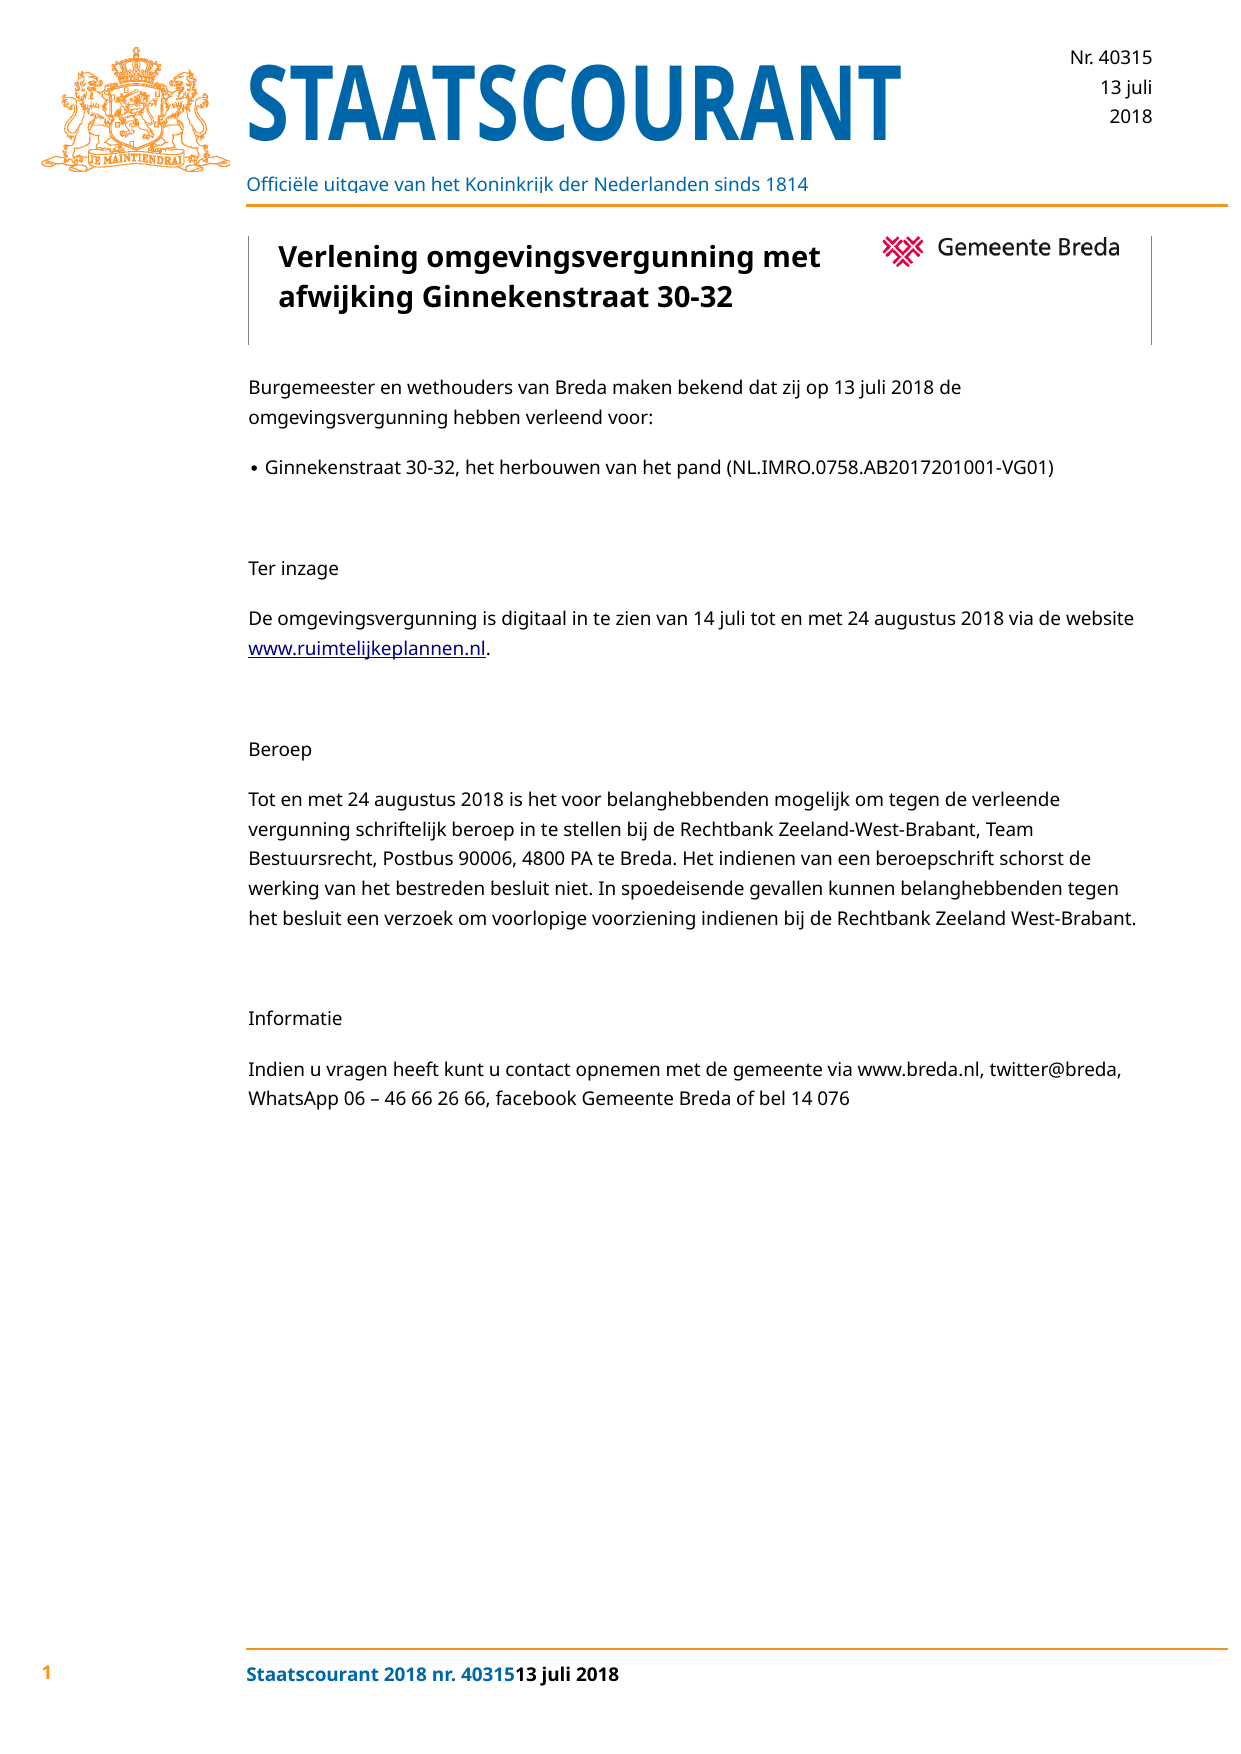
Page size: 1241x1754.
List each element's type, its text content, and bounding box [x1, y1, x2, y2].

text Burgemeester en wethouders van Breda maken bekend dat zij op 13 juli 2018 de omgevingsvergunning hebben verleend voor: [248, 374, 1152, 429]
text ∙ Ginnekenstraat 30-32, het herbouwen van het pand (NL.IMRO.0758.AB2017201001-VG01) [248, 454, 1152, 480]
text Informatie [248, 1006, 1152, 1031]
text De omgevingsvergunning is digitaal in te zien van 14 juli tot en met 24 augustus 2018 via de website www.ruimtelijkeplannen.nl. [248, 606, 1152, 661]
picture [882, 236, 1119, 267]
table_header [850, 236, 1151, 345]
text Tot en met 24 augustus 2018 is het voor belanghebbenden mogelijk om tegen de verleende vergunning schriftelijk beroep in te stellen bij de Rechtbank Zeeland-West-Brabant, Team Bestuursrecht, Postbus 90006, 4800 PA te Breda. Het indienen van een beroepschrift schorst de werking van het bestreden besluit niet. In spoedeisende gevallen kunnen belanghebbenden tegen het besluit een verzoek om voorlopige voorziening indienen bij de Rechtbank Zeeland West-Brabant. [248, 786, 1152, 930]
text Indien u vragen heeft kunt u contact opnemen met de gemeente via www.breda.nl, twitter@breda, WhatsApp 06 – 46 66 26 66, facebook Gemeente Breda of bel 14 076 [248, 1056, 1152, 1111]
text Beroep [248, 736, 1152, 762]
table_header Verlening omgevingsvergunning met afwijking Ginnekenstraat 30-32 [249, 236, 850, 345]
picture [41, 47, 231, 172]
text Ter inzage [248, 555, 1152, 581]
